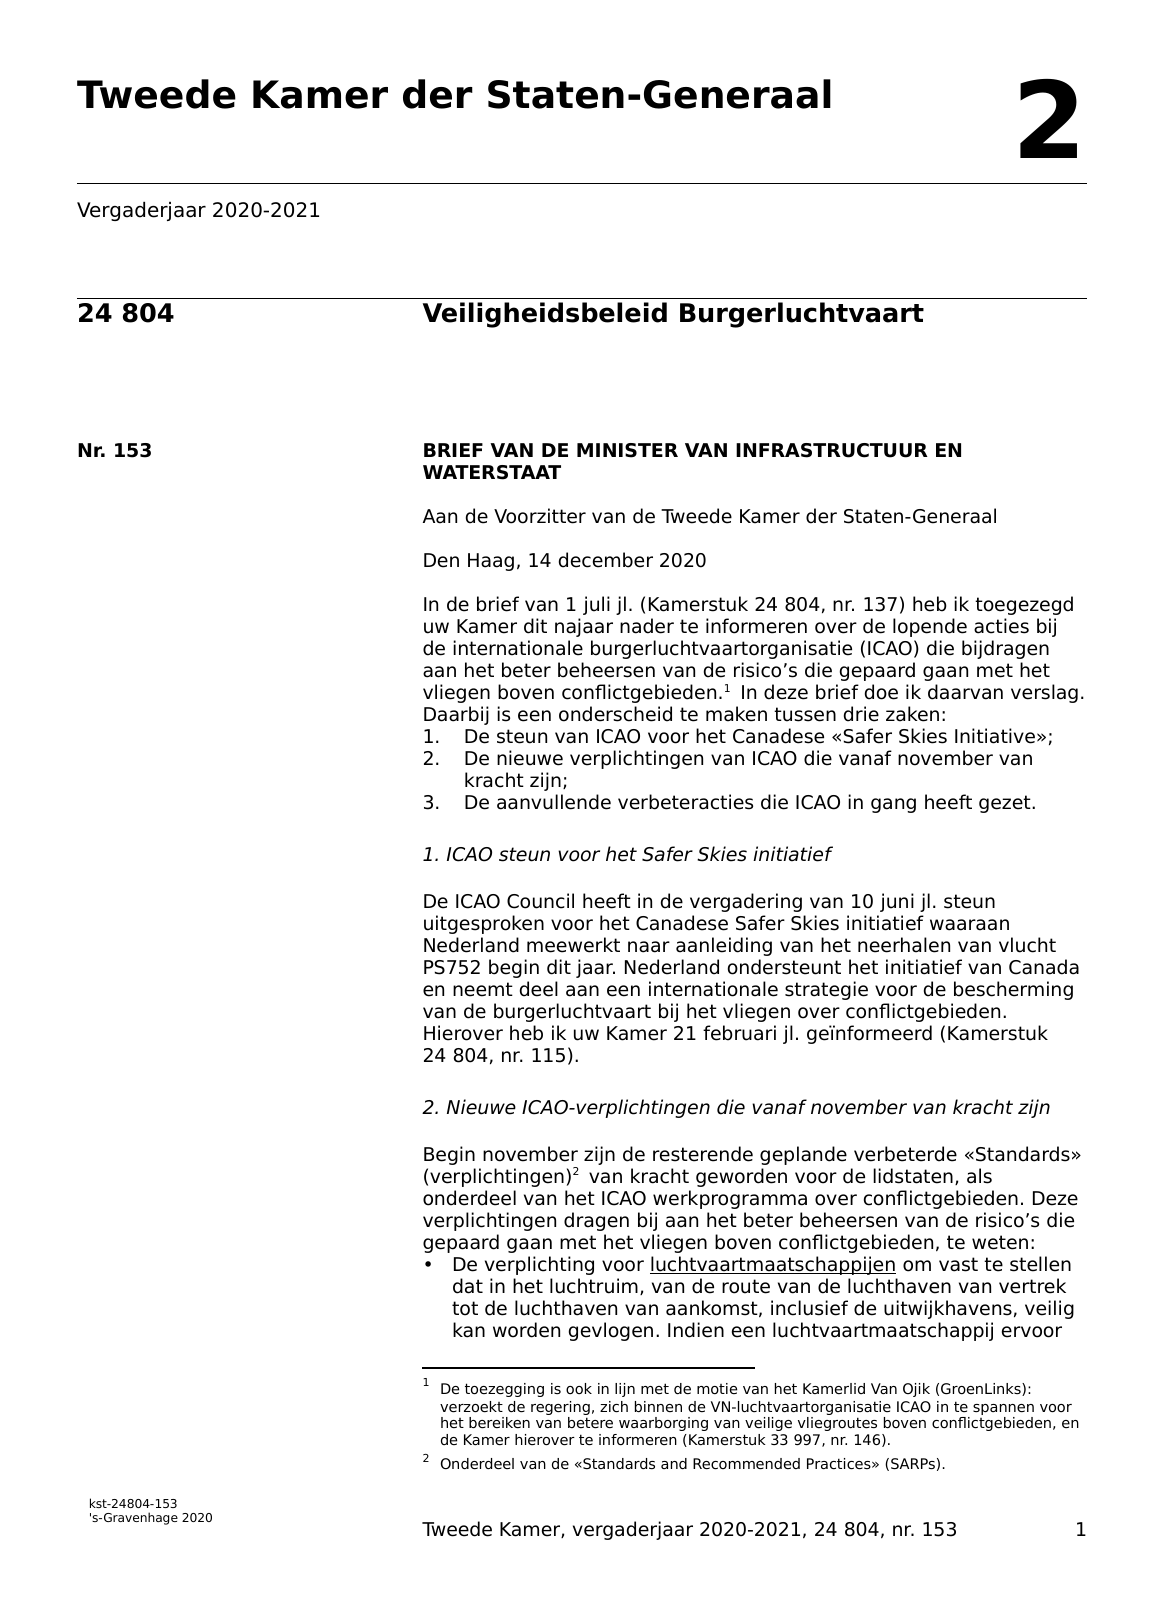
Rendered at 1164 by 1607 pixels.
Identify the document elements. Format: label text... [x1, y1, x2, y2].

text 3. De aanvullende verbeteracties die ICAO in gang heeft gezet. [422, 792, 1087, 814]
subtitle 24 804 Veiligheidsbeleid Burgerluchtvaart [77, 299, 1087, 329]
text Den Haag, 14 december 2020 [422, 550, 1087, 572]
text 2. De nieuwe verplichtingen van ICAO die vanaf november van kracht zijn; [422, 748, 1087, 792]
table_header 2 [886, 59, 1087, 183]
text Aan de Voorzitter van de Tweede Kamer der Staten-Generaal [422, 506, 1087, 528]
table_header Tweede Kamer der Staten-Generaal [77, 59, 886, 183]
text 1. De steun van ICAO voor het Canadese «Safer Skies Initiative»; [422, 726, 1087, 748]
text Begin november zijn de resterende geplande verbeterde «Standards» (verplichtingen) van kracht geworden voor de lidstaten, als onderdeel van het ICAO werkprogramma over conflictgebieden. Deze verplichtingen dragen bij aan het beter beheersen van de risico’s die gepaard gaan met het vliegen boven conflictgebieden, te weten: [422, 1144, 1087, 1254]
text Onderdeel van de «Standards and Recommended Practices» (SARPs). [422, 1452, 1087, 1474]
subtitle 2. Nieuwe ICAO-verplichtingen die vanaf november van kracht zijn [422, 1097, 1087, 1119]
subtitle 1. ICAO steun voor het Safer Skies initiatief [422, 844, 1087, 866]
table_cell Vergaderjaar 2020-2021 [77, 184, 1087, 298]
text kst-24804-153 [88, 1497, 323, 1511]
subtitle Nr. 153 BRIEF VAN DE MINISTER VAN INFRASTRUCTUUR EN WATERSTAAT [77, 440, 1087, 484]
text De toezegging is ook in lijn met de motie van het Kamerlid Van Ojik (GroenLinks): verzoekt de regering, zich binnen de VN-luchtvaartorganisatie ICAO in te spannen voor het bereiken van betere waarborging van veilige vliegroutes boven conflictgebieden, en de Kamer hierover te informeren (Kamerstuk 33 997, nr. 146). [422, 1377, 1087, 1449]
text 's-Gravenhage 2020 [88, 1511, 323, 1525]
text • De verplichting voor luchtvaartmaatschappijen om vast te stellen dat in het luchtruim, van de route van de luchthaven van vertrek tot de luchthaven van aankomst, inclusief de uitwijkhavens, veilig kan worden gevlogen. Indien een luchtvaartmaatschappij ervoor [422, 1254, 1087, 1342]
text De ICAO Council heeft in de vergadering van 10 juni jl. steun uitgesproken voor het Canadese Safer Skies initiatief waaraan Nederland meewerkt naar aanleiding van het neerhalen van vlucht PS752 begin dit jaar. Nederland ondersteunt het initiatief van Canada en neemt deel aan een internationale strategie voor de bescherming van de burgerluchtvaart bij het vliegen over conflictgebieden. Hierover heb ik uw Kamer 21 februari jl. geïnformeerd (Kamerstuk 24 804, nr. 115). [422, 891, 1087, 1067]
text In de brief van 1 juli jl. (Kamerstuk 24 804, nr. 137) heb ik toegezegd uw Kamer dit najaar nader te informeren over de lopende acties bij de internationale burgerluchtvaartorganisatie (ICAO) die bijdragen aan het beter beheersen van de risico’s die gepaard gaan met het vliegen boven conflictgebieden. In deze brief doe ik daarvan verslag. Daarbij is een onderscheid te maken tussen drie zaken: [422, 594, 1087, 726]
